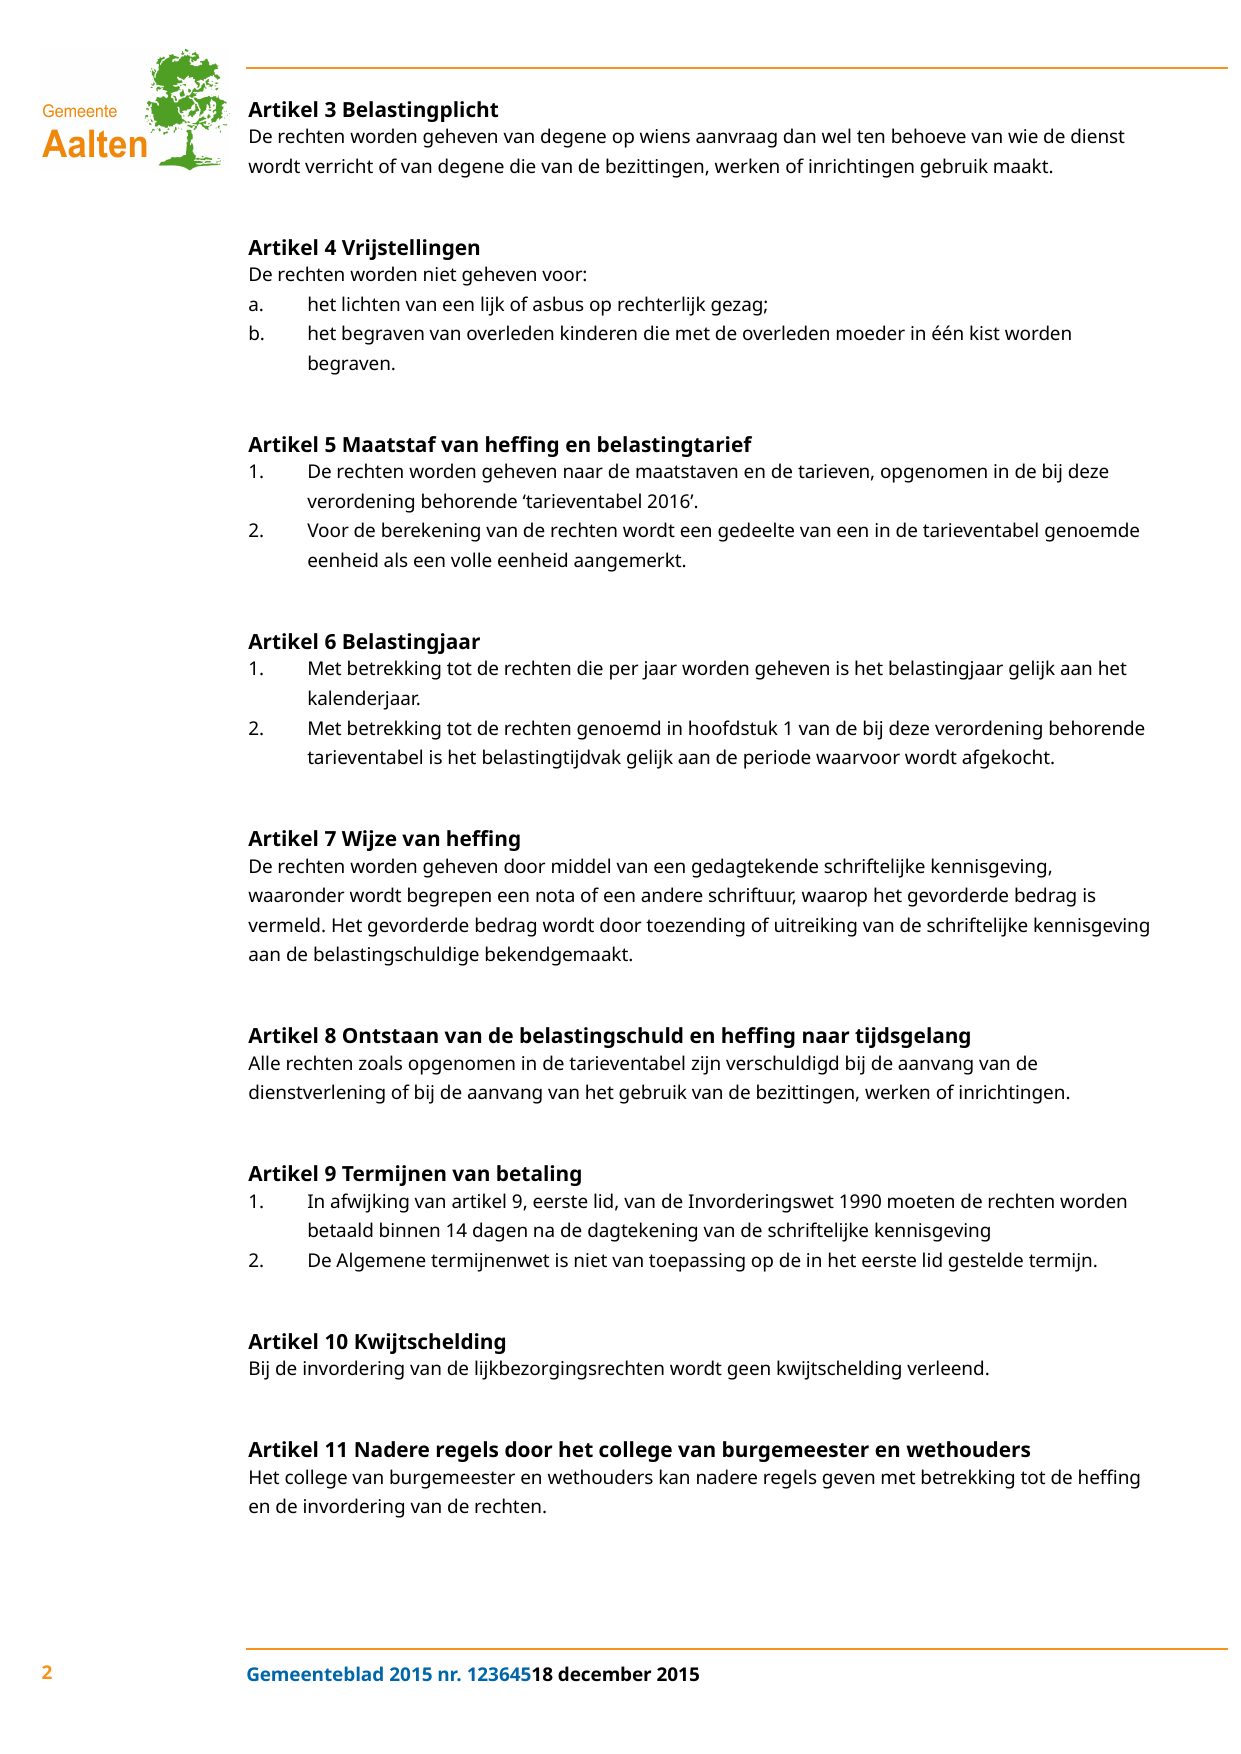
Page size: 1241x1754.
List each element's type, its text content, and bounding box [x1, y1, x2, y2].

text De rechten worden niet geheven voor: [248, 261, 1152, 287]
list Voor de berekening van de rechten wordt een gedeelte van een in de tarieventabel genoemde eenheid als een volle eenheid aangemerkt. [248, 518, 1152, 573]
text Artikel 10 Kwijtschelding [248, 1327, 1152, 1356]
text Artikel 11 Nadere regels door het college van burgemeester en wethouders [248, 1436, 1152, 1464]
text De rechten worden geheven van degene op wiens aanvraag dan wel ten behoeve van wie de dienst wordt verricht of van degene die van de bezittingen, werken of inrichtingen gebruik maakt. [248, 123, 1152, 178]
text Artikel 4 Vrijstellingen [248, 233, 1152, 261]
list Met betrekking tot de rechten genoemd in hoofdstuk 1 van de bij deze verordening behorende tarieventabel is het belastingtijdvak gelijk aan de periode waarvoor wordt afgekocht. [248, 715, 1152, 770]
picture [41, 47, 231, 172]
text Artikel 7 Wijze van heffing [248, 824, 1152, 853]
list De Algemene termijnenwet is niet van toepassing op de in het eerste lid gestelde termijn. [248, 1247, 1152, 1273]
list Met betrekking tot de rechten die per jaar worden geheven is het belastingjaar gelijk aan het kalenderjaar. [248, 656, 1152, 711]
list het lichten van een lijk of asbus op rechterlijk gezag; [248, 291, 1152, 317]
text Artikel 6 Belastingjaar [248, 627, 1152, 656]
text Bij de invordering van de lijkbezorgingsrechten wordt geen kwijtschelding verleend. [248, 1356, 1152, 1381]
text De rechten worden geheven door middel van een gedagtekende schriftelijke kennisgeving, waaronder wordt begrepen een nota of een andere schriftuur, waarop het gevorderde bedrag is vermeld. Het gevorderde bedrag wordt door toezending of uitreiking van de schriftelijke kennisgeving aan de belastingschuldige bekendgemaakt. [248, 853, 1152, 967]
list het begraven van overleden kinderen die met de overleden moeder in één kist worden begraven. [248, 320, 1152, 376]
text Alle rechten zoals opgenomen in de tarieventabel zijn verschuldigd bij de aanvang van de dienstverlening of bij de aanvang van het gebruik van de bezittingen, werken of inrichtingen. [248, 1050, 1152, 1105]
list De rechten worden geheven naar de maatstaven en de tarieven, opgenomen in de bij deze verordening behorende ‘tarieventabel 2016’. [248, 458, 1152, 514]
text Artikel 8 Ontstaan van de belastingschuld en heffing naar tijdsgelang [248, 1022, 1152, 1050]
text Het college van burgemeester en wethouders kan nadere regels geven met betrekking tot de heffing en de invordering van de rechten. [248, 1464, 1152, 1519]
list In afwijking van artikel 9, eerste lid, van de Invorderingswet 1990 moeten de rechten worden betaald binnen 14 dagen na de dagtekening van de schriftelijke kennisgeving [248, 1188, 1152, 1243]
text Artikel 3 Belastingplicht [248, 95, 1152, 123]
text Artikel 9 Termijnen van betaling [248, 1159, 1152, 1188]
text Artikel 5 Maatstaf van heffing en belastingtarief [248, 430, 1152, 458]
